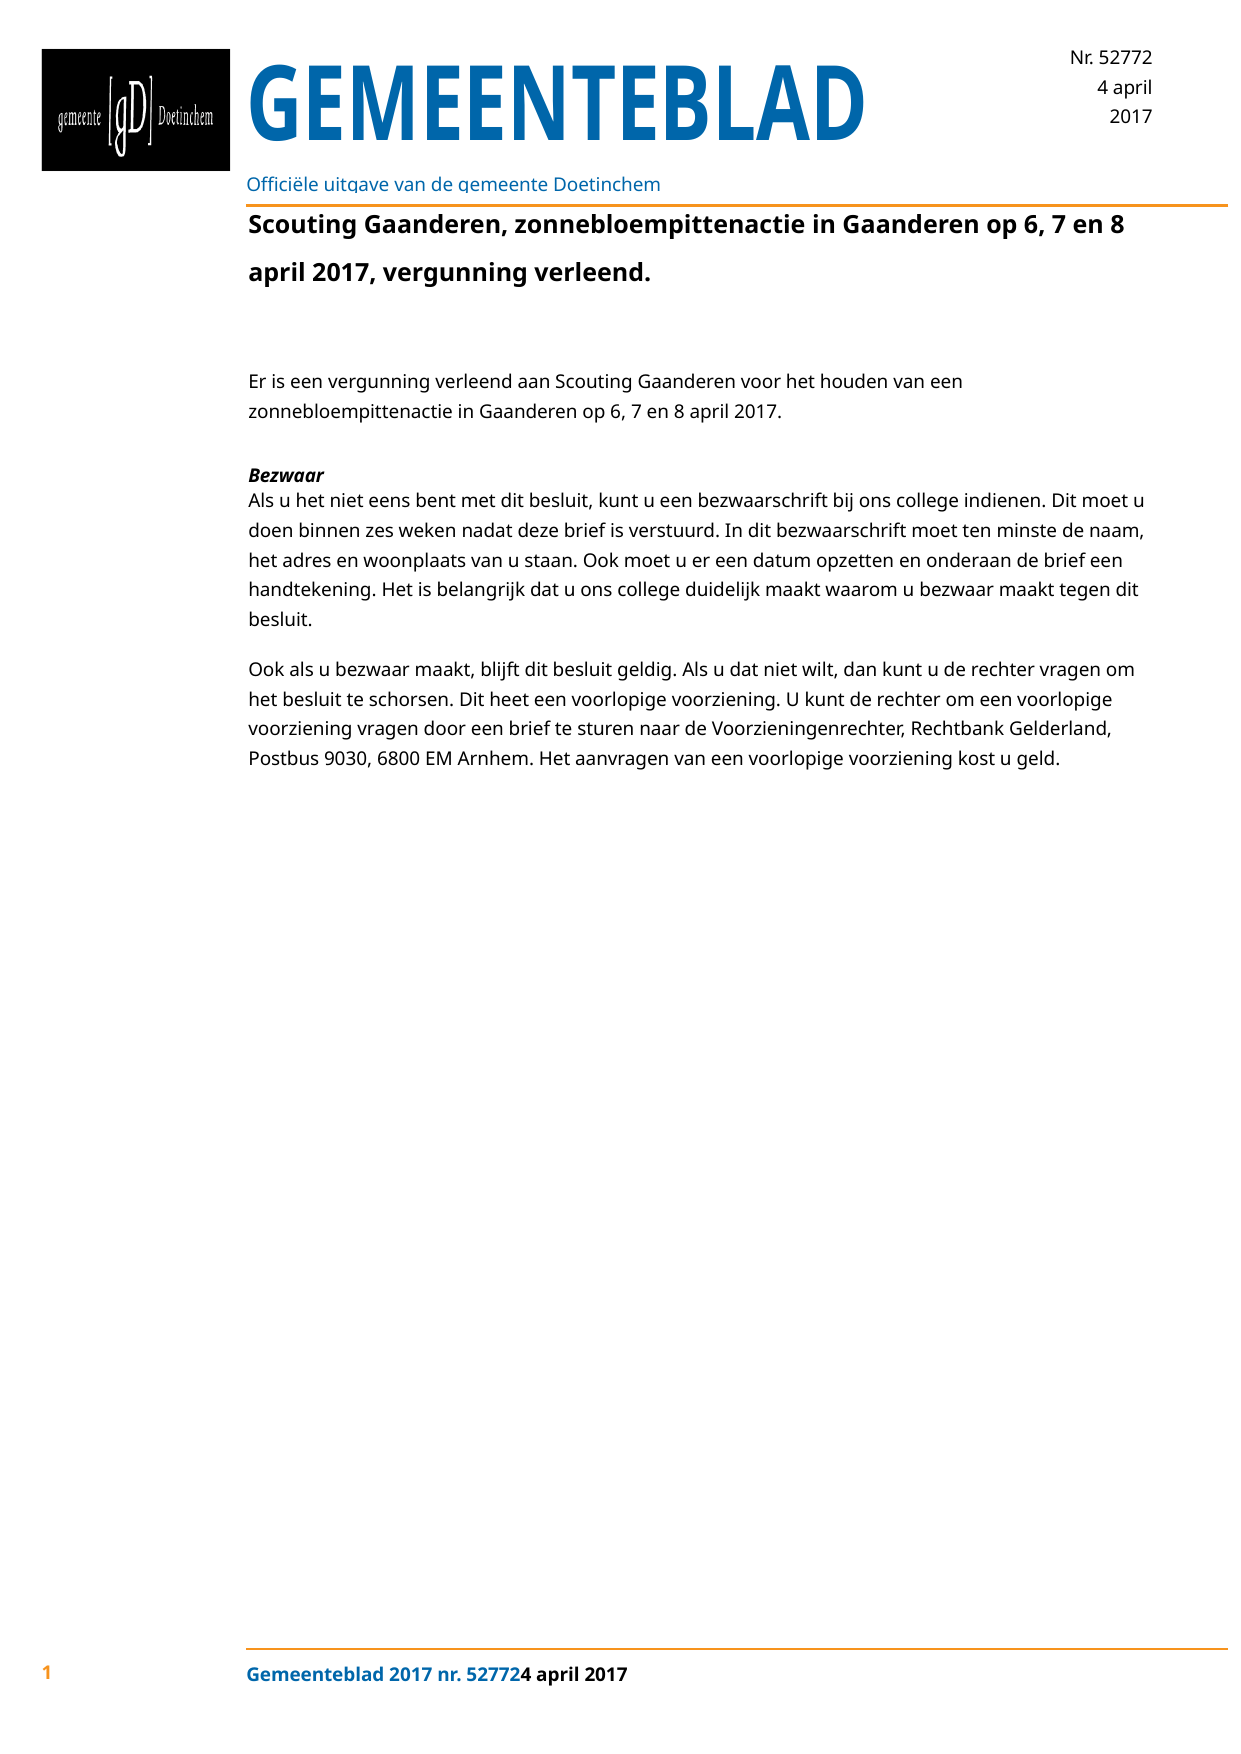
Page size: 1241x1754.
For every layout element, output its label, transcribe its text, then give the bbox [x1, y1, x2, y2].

text Ook als u bezwaar maakt, blijft dit besluit geldig. Als u dat niet wilt, dan kunt u de rechter vragen om het besluit te schorsen. Dit heet een voorlopige voorziening. U kunt de rechter om een voorlopige voorziening vragen door een brief te sturen naar de Voorzieningenrechter, Rechtbank Gelderland, Postbus 9030, 6800 EM Arnhem. Het aanvragen van een voorlopige voorziening kost u geld. [248, 656, 1152, 771]
text Als u het niet eens bent met dit besluit, kunt u een bezwaarschrift bij ons college indienen. Dit moet u doen binnen zes weken nadat deze brief is verstuurd. In dit bezwaarschrift moet ten minste de naam, het adres en woonplaats van u staan. Ook moet u er een datum opzetten en onderaan de brief een handtekening. Het is belangrijk dat u ons college duidelijk maakt waarom u bezwaar maakt tegen dit besluit. [248, 488, 1152, 632]
picture [41, 47, 231, 172]
text Bezwaar [248, 462, 1152, 488]
text Scouting Gaanderen, zonnebloempittenactie in Gaanderen op 6, 7 en 8 april 2017, vergunning verleend. [248, 207, 1152, 288]
text Er is een vergunning verleend aan Scouting Gaanderen voor het houden van een zonnebloempittenactie in Gaanderen op 6, 7 en 8 april 2017. [248, 368, 1152, 424]
